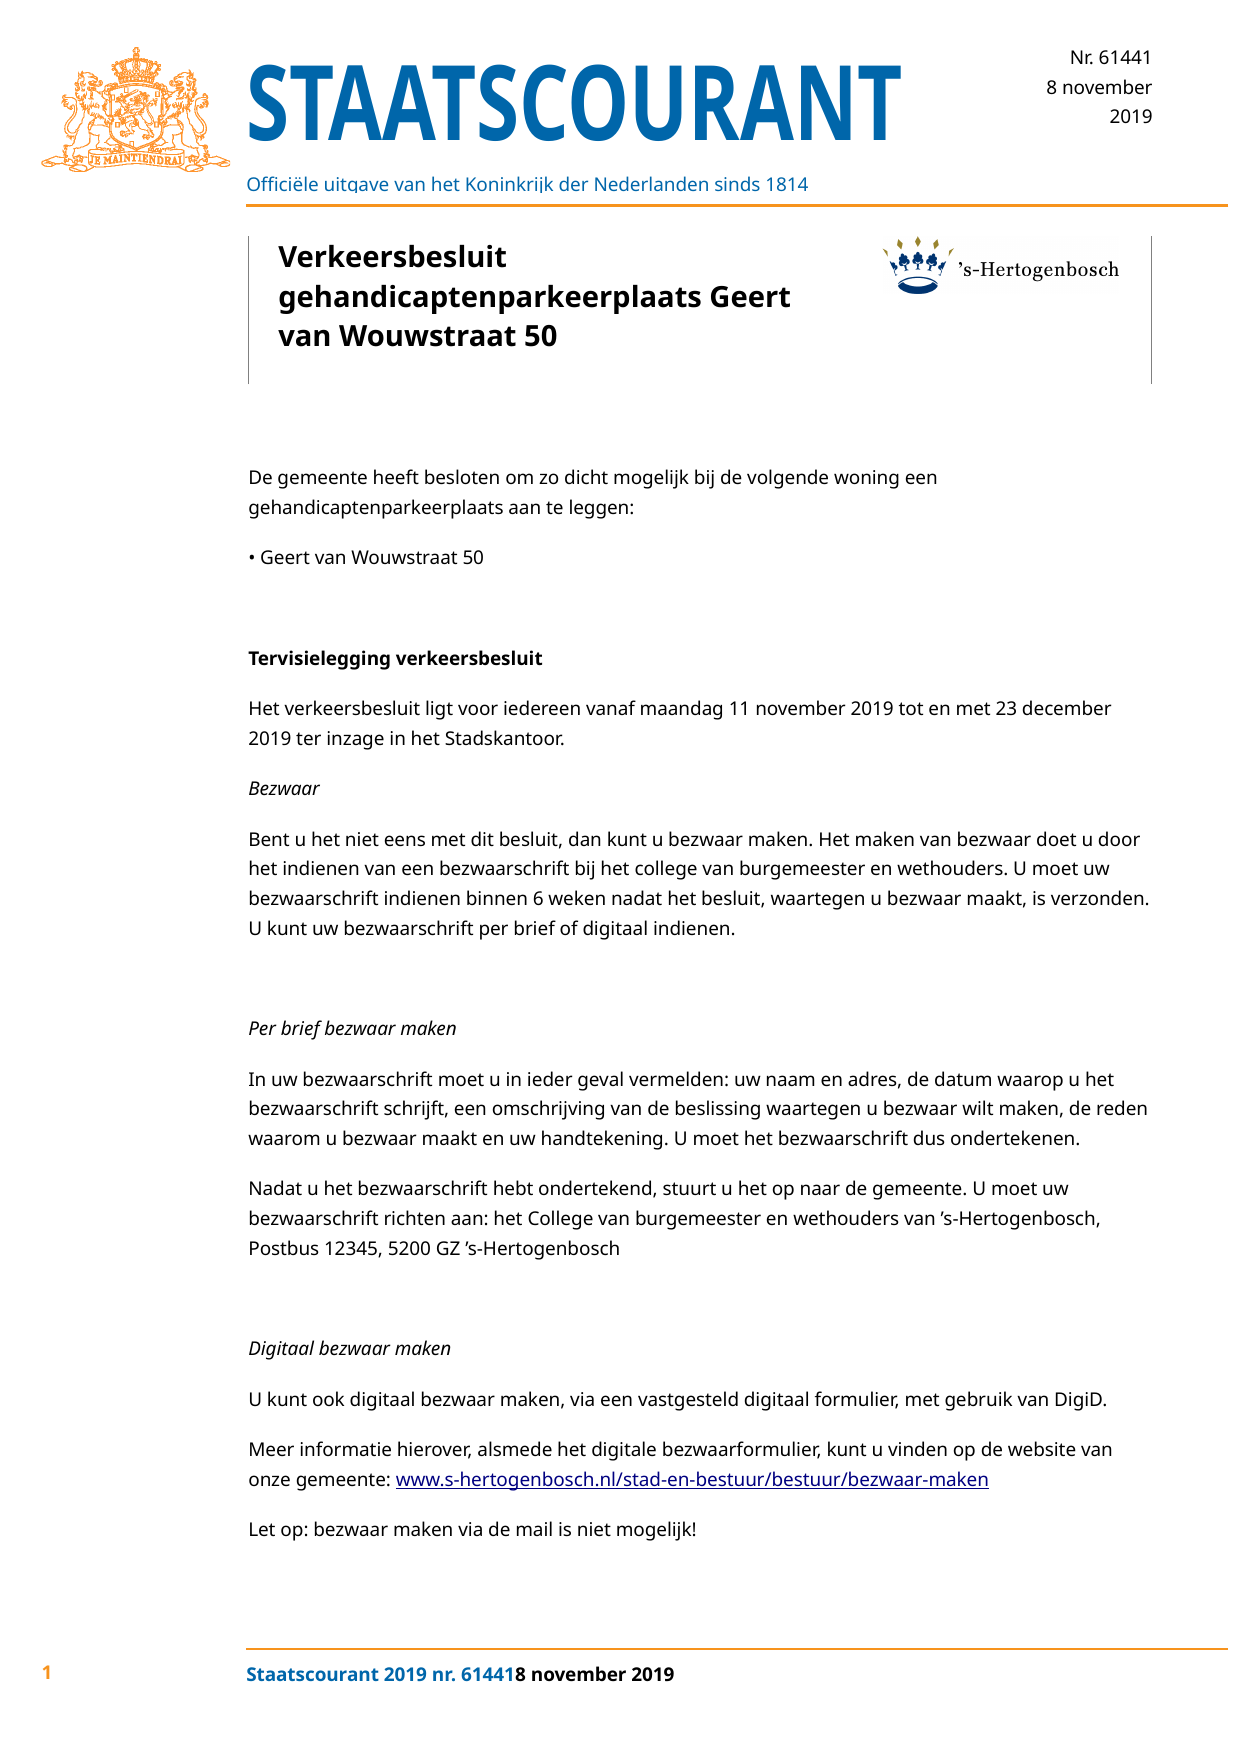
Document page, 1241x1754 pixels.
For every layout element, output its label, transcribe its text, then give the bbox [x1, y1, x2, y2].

table_header [1119, 236, 1151, 293]
text Nadat u het bezwaarschrift hebt ondertekend, stuurt u het op naar de gemeente. U moet uw bezwaarschrift richten aan: het College van burgemeester en wethouders van ’s-Hertogenbosch, Postbus 12345, 5200 GZ ’s-Hertogenbosch [248, 1176, 1152, 1261]
table_header [850, 236, 882, 293]
text • Geert van Wouwstraat 50 [248, 544, 1152, 570]
text Digitaal bezwaar maken [248, 1336, 1152, 1361]
table_header Verkeersbesluit gehandicaptenparkeerplaats Geert van Wouwstraat 50 [249, 236, 850, 384]
text De gemeente heeft besloten om zo dicht mogelijk bij de volgende woning een gehandicaptenparkeerplaats aan te leggen: [248, 464, 1152, 520]
text U kunt ook digitaal bezwaar maken, via een vastgesteld digitaal formulier, met gebruik van DigiD. [248, 1386, 1152, 1412]
text Bezwaar [248, 776, 1152, 801]
text Tervisielegging verkeersbesluit [248, 645, 1152, 671]
text Let op: bezwaar maken via de mail is niet mogelijk! [248, 1516, 1152, 1542]
text In uw bezwaarschrift moet u in ieder geval vermelden: uw naam en adres, de datum waarop u het bezwaarschrift schrijft, een omschrijving van de beslissing waartegen u bezwaar wilt maken, de reden waarom u bezwaar maakt en uw handtekening. U moet het bezwaarschrift dus ondertekenen. [248, 1066, 1152, 1151]
picture [41, 47, 231, 172]
table_header [850, 294, 1151, 384]
text Het verkeersbesluit ligt voor iedereen vanaf maandag 11 november 2019 tot en met 23 december 2019 ter inzage in het Stadskantoor. [248, 696, 1152, 751]
text Bent u het niet eens met dit besluit, dan kunt u bezwaar maken. Het maken van bezwaar doet u door het indienen van een bezwaarschrift bij het college van burgemeester en wethouders. U moet uw bezwaarschrift indienen binnen 6 weken nadat het besluit, waartegen u bezwaar maakt, is verzonden. U kunt uw bezwaarschrift per brief of digitaal indienen. [248, 826, 1152, 941]
picture [882, 236, 1119, 294]
text Per brief bezwaar maken [248, 1016, 1152, 1041]
text Meer informatie hierover, alsmede het digitale bezwaarformulier, kunt u vinden op de website van onze gemeente: www.s-hertogenbosch.nl/stad-en-bestuur/bestuur/bezwaar-maken [248, 1436, 1152, 1492]
